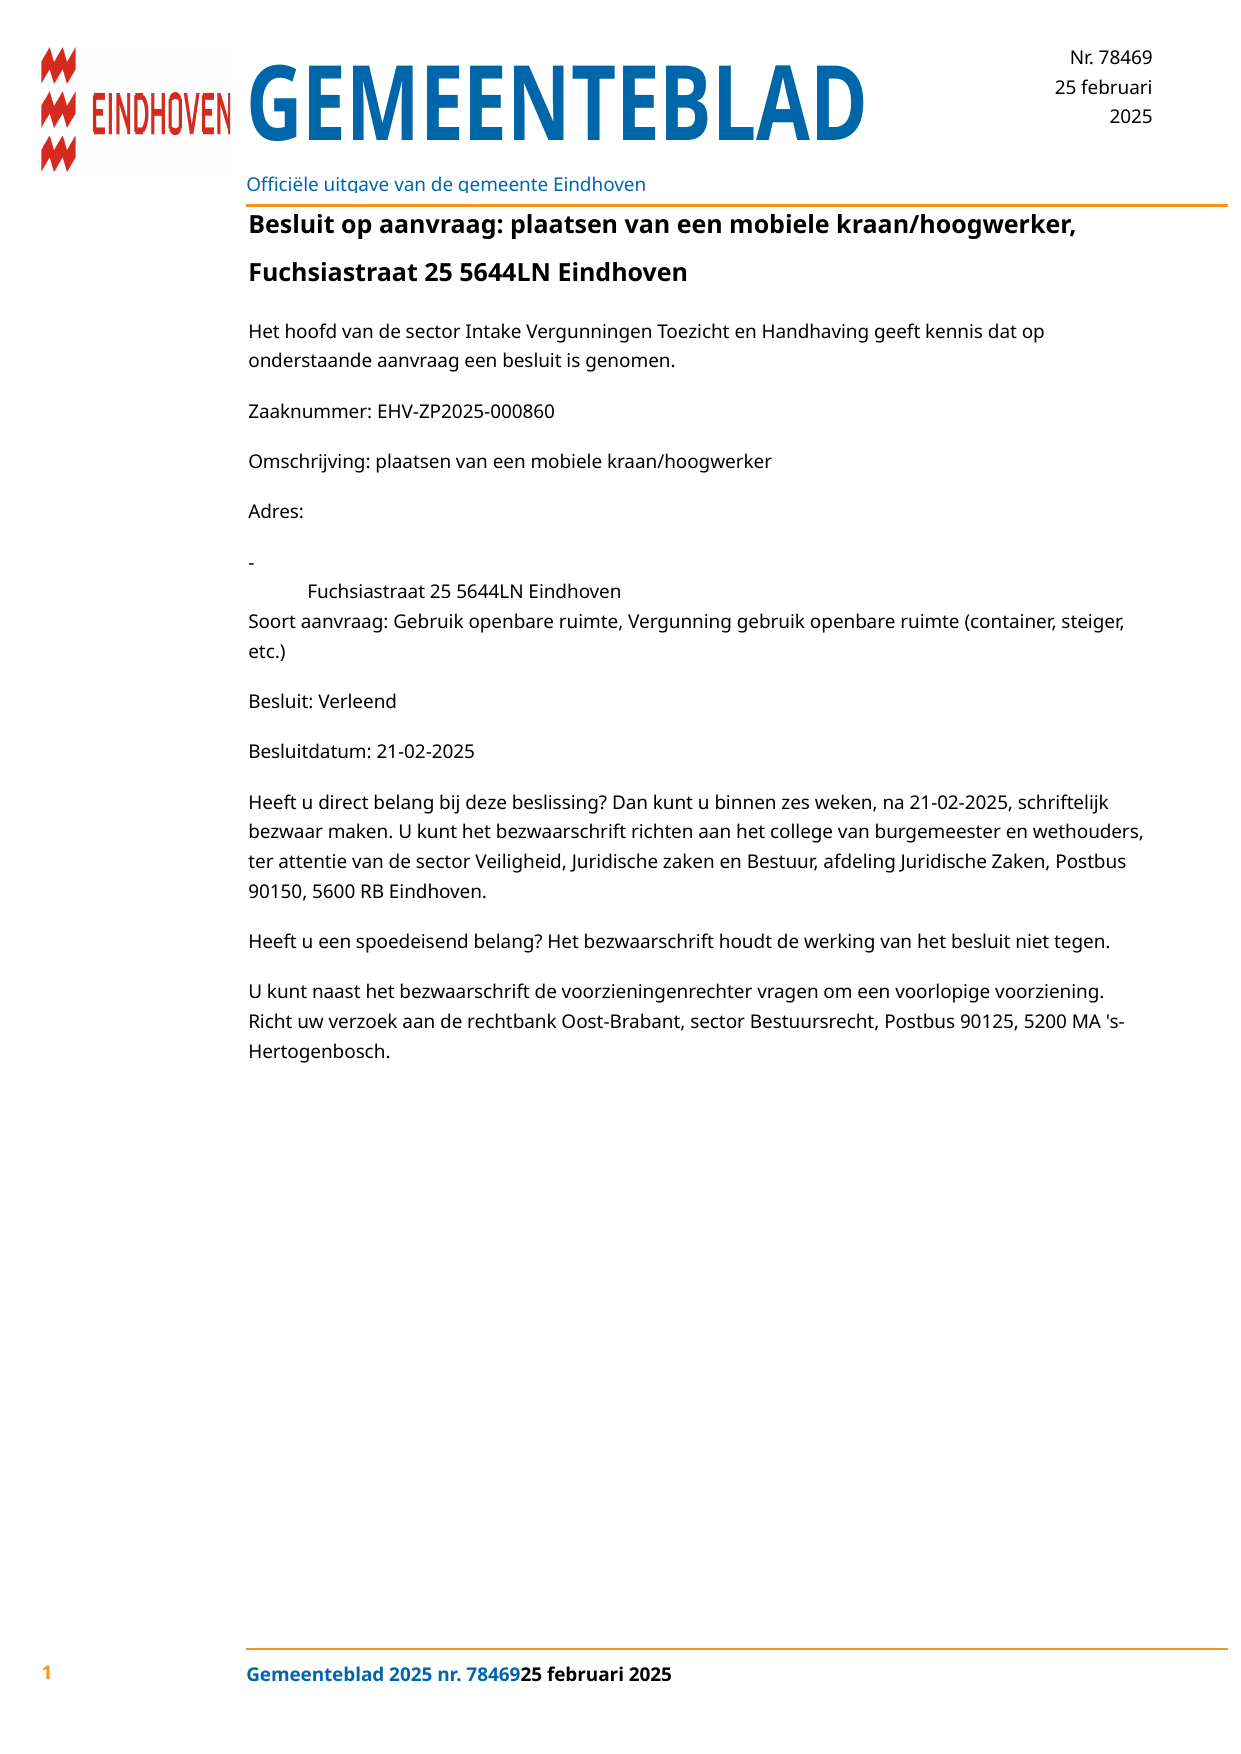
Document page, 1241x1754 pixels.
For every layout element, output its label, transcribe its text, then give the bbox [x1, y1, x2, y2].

text U kunt naast het bezwaarschrift de voorzieningenrechter vragen om een voorlopige voorziening. Richt uw verzoek aan de rechtbank Oost-Brabant, sector Bestuursrecht, Postbus 90125, 5200 MA 's-Hertogenbosch. [248, 979, 1152, 1064]
text Adres: [248, 499, 1152, 524]
text Het hoofd van de sector Intake Vergunningen Toezicht en Handhaving geeft kennis dat op onderstaande aanvraag een besluit is genomen. [248, 318, 1152, 373]
text Heeft u een spoedeisend belang? Het bezwaarschrift houdt de werking van het besluit niet tegen. [248, 928, 1152, 954]
text Heeft u direct belang bij deze beslissing? Dan kunt u binnen zes weken, na 21-02-2025, schriftelijk bezwaar maken. U kunt het bezwaarschrift richten aan het college van burgemeester en wethouders, ter attentie van de sector Veiligheid, Juridische zaken en Bestuur, afdeling Juridische Zaken, Postbus 90150, 5600 RB Eindhoven. [248, 789, 1152, 904]
text Besluit: Verleend [248, 688, 1152, 714]
text Zaaknummer: EHV-ZP2025-000860 [248, 398, 1152, 424]
text Besluitdatum: 21-02-2025 [248, 739, 1152, 764]
text Omschrijving: plaatsen van een mobiele kraan/hoogwerker [248, 448, 1152, 474]
picture [41, 47, 231, 172]
text Soort aanvraag: Gebruik openbare ruimte, Vergunning gebruik openbare ruimte (container, steiger, etc.) [248, 608, 1152, 664]
list Fuchsiastraat 25 5644LN Eindhoven [248, 579, 1152, 604]
text Besluit op aanvraag: plaatsen van een mobiele kraan/hoogwerker, Fuchsiastraat 25 5644LN Eindhoven [248, 207, 1152, 288]
